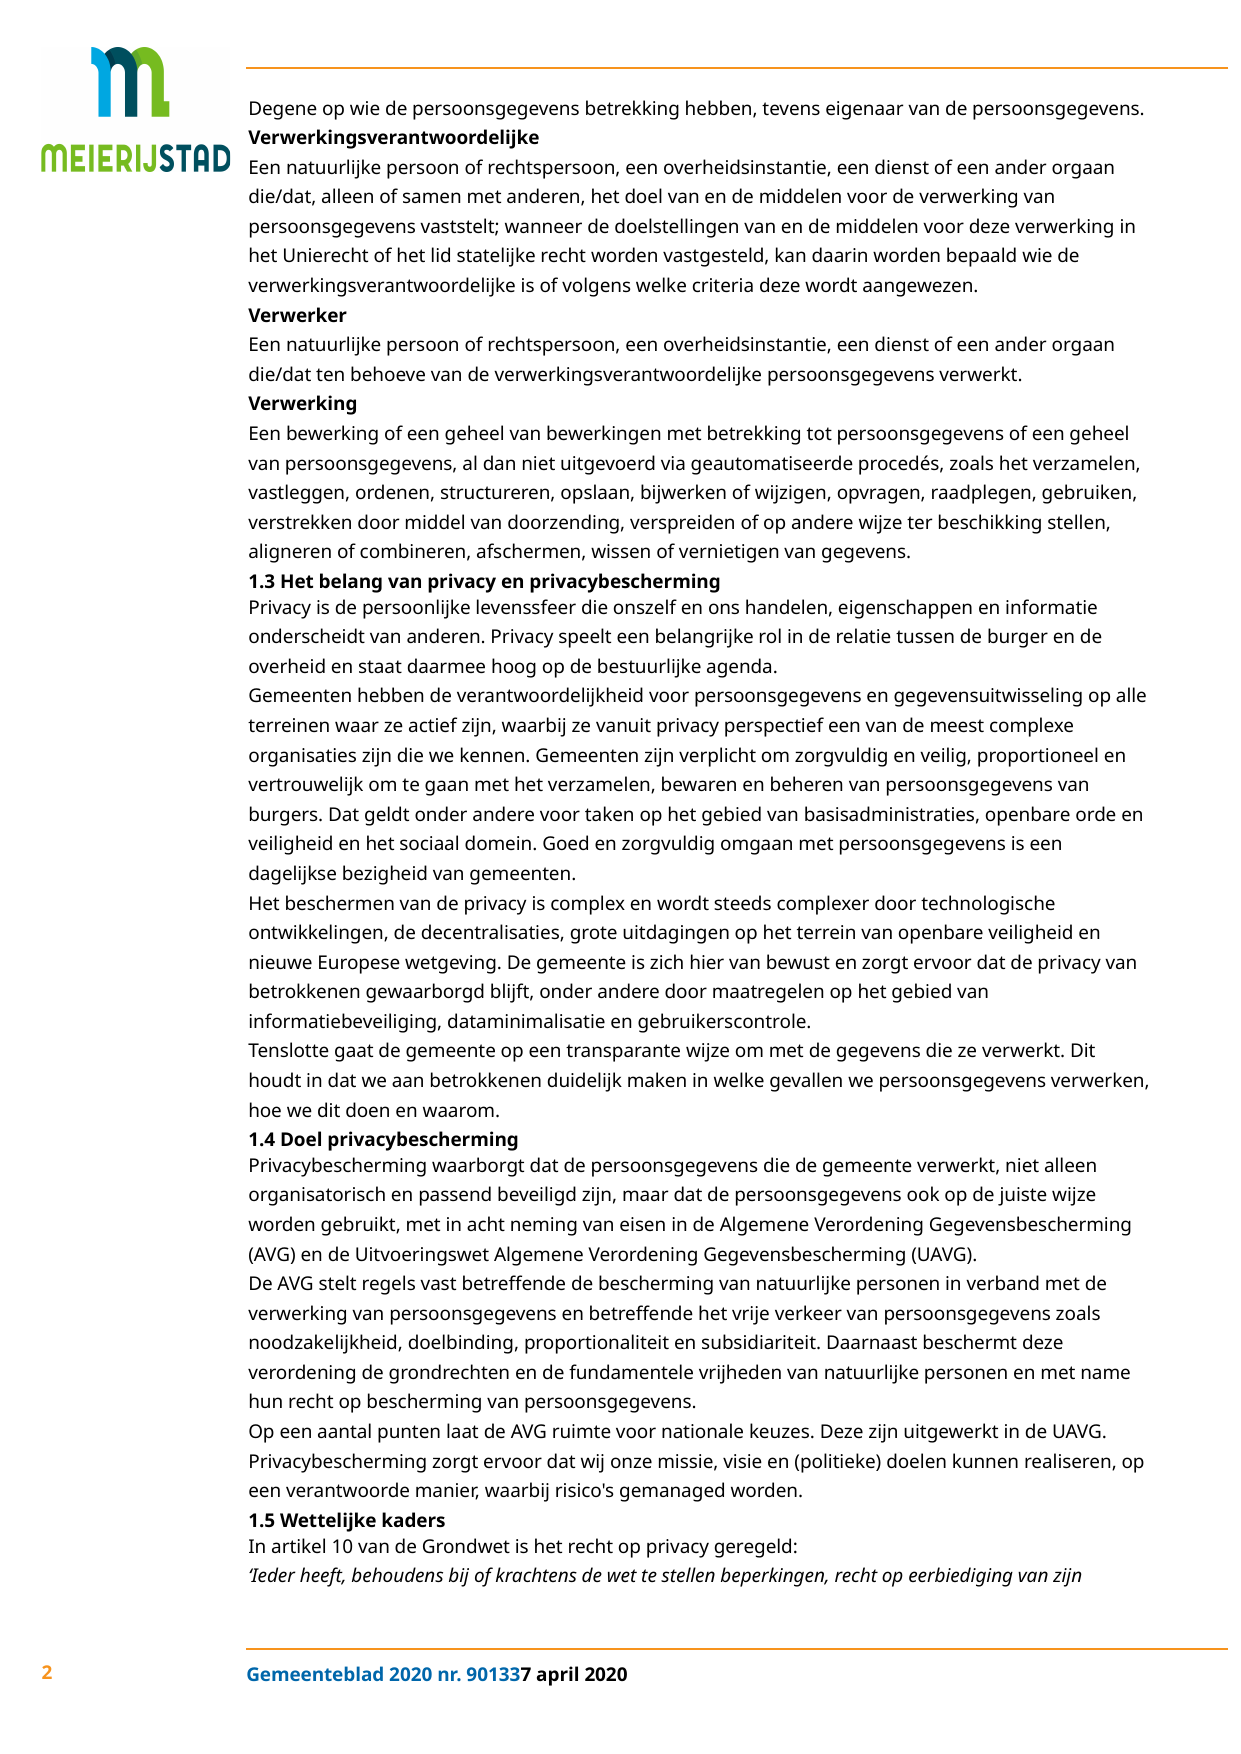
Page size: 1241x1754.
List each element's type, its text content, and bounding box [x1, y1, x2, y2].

text Een bewerking of een geheel van bewerkingen met betrekking tot persoonsgegevens of een geheel van persoonsgegevens, al dan niet uitgevoerd via geautomatiseerde procedés, zoals het verzamelen, vastleggen, ordenen, structureren, opslaan, bijwerken of wijzigen, opvragen, raadplegen, gebruiken, verstrekken door middel van doorzending, verspreiden of op andere wijze ter beschikking stellen, aligneren of combineren, afschermen, wissen of vernietigen van gegevens. [248, 420, 1152, 564]
picture [41, 47, 231, 172]
text Een natuurlijke persoon of rechtspersoon, een overheidsinstantie, een dienst of een ander orgaan die/dat ten behoeve van de verwerkingsverantwoordelijke persoonsgegevens verwerkt. [248, 331, 1152, 387]
text Privacybescherming zorgt ervoor dat wij onze missie, visie en (politieke) doelen kunnen realiseren, op een verantwoorde manier, waarbij risico's gemanaged worden. [248, 1448, 1152, 1503]
text Tenslotte gaat de gemeente op een transparante wijze om met de gegevens die ze verwerkt. Dit houdt in dat we aan betrokkenen duidelijk maken in welke gevallen we persoonsgegevens verwerken, hoe we dit doen en waarom. [248, 1038, 1152, 1122]
text Gemeenten hebben de verantwoordelijkheid voor persoonsgegevens en gegevensuitwisseling op alle terreinen waar ze actief zijn, waarbij ze vanuit privacy perspectief een van de meest complexe organisaties zijn die we kennen. Gemeenten zijn verplicht om zorgvuldig en veilig, proportioneel en vertrouwelijk om te gaan met het verzamelen, bewaren en beheren van persoonsgegevens van burgers. Dat geldt onder andere voor taken op het gebied van basisadministraties, openbare orde en veiligheid en het sociaal domein. Goed en zorgvuldig omgaan met persoonsgegevens is een dagelijkse bezigheid van gemeenten. [248, 683, 1152, 886]
text De AVG stelt regels vast betreffende de bescherming van natuurlijke personen in verband met de verwerking van persoonsgegevens en betreffende het vrije verkeer van persoonsgegevens zoals noodzakelijkheid, doelbinding, proportionaliteit en subsidiariteit. Daarnaast beschermt deze verordening de grondrechten en de fundamentele vrijheden van natuurlijke personen en met name hun recht op bescherming van persoonsgegevens. [248, 1270, 1152, 1414]
text Een natuurlijke persoon of rechtspersoon, een overheidsinstantie, een dienst of een ander orgaan die/dat, alleen of samen met anderen, het doel van en de middelen voor de verwerking van persoonsgegevens vaststelt; wanneer de doelstellingen van en de middelen voor deze verwerking in het Unierecht of het lid statelijke recht worden vastgesteld, kan daarin worden bepaald wie de verwerkingsverantwoordelijke is of volgens welke criteria deze wordt aangewezen. [248, 154, 1152, 298]
text Privacy is de persoonlijke levenssfeer die onszelf en ons handelen, eigenschappen en informatie onderscheidt van anderen. Privacy speelt een belangrijke rol in de relatie tussen de burger en de overheid en staat daarmee hoog op de bestuurlijke agenda. [248, 594, 1152, 679]
text Degene op wie de persoonsgegevens betrekking hebben, tevens eigenaar van de persoonsgegevens. [248, 95, 1152, 121]
text Verwerkingsverantwoordelijke [248, 124, 1152, 150]
text Verwerker [248, 302, 1152, 328]
text 1.3 Het belang van privacy en privacybescherming [248, 568, 1152, 594]
text In artikel 10 van de Grondwet is het recht op privacy geregeld: [248, 1533, 1152, 1558]
text Verwerking [248, 391, 1152, 416]
text Op een aantal punten laat de AVG ruimte voor nationale keuzes. Deze zijn uitgewerkt in de UAVG. [248, 1418, 1152, 1444]
text ‘Ieder heeft, behoudens bij of krachtens de wet te stellen beperkingen, recht op eerbiediging van zijn [248, 1562, 1152, 1588]
text Het beschermen van de privacy is complex en wordt steeds complexer door technologische ontwikkelingen, de decentralisaties, grote uitdagingen op het terrein van openbare veiligheid en nieuwe Europese wetgeving. De gemeente is zich hier van bewust en zorgt ervoor dat de privacy van betrokkenen gewaarborgd blijft, onder andere door maatregelen op het gebied van informatiebeveiliging, dataminimalisatie en gebruikerscontrole. [248, 890, 1152, 1034]
text 1.4 Doel privacybescherming [248, 1126, 1152, 1152]
text 1.5 Wettelijke kaders [248, 1507, 1152, 1533]
text Privacybescherming waarborgt dat de persoonsgegevens die de gemeente verwerkt, niet alleen organisatorisch en passend beveiligd zijn, maar dat de persoonsgegevens ook op de juiste wijze worden gebruikt, met in acht neming van eisen in de Algemene Verordening Gegevensbescherming (AVG) en de Uitvoeringswet Algemene Verordening Gegevensbescherming (UAVG). [248, 1152, 1152, 1267]
